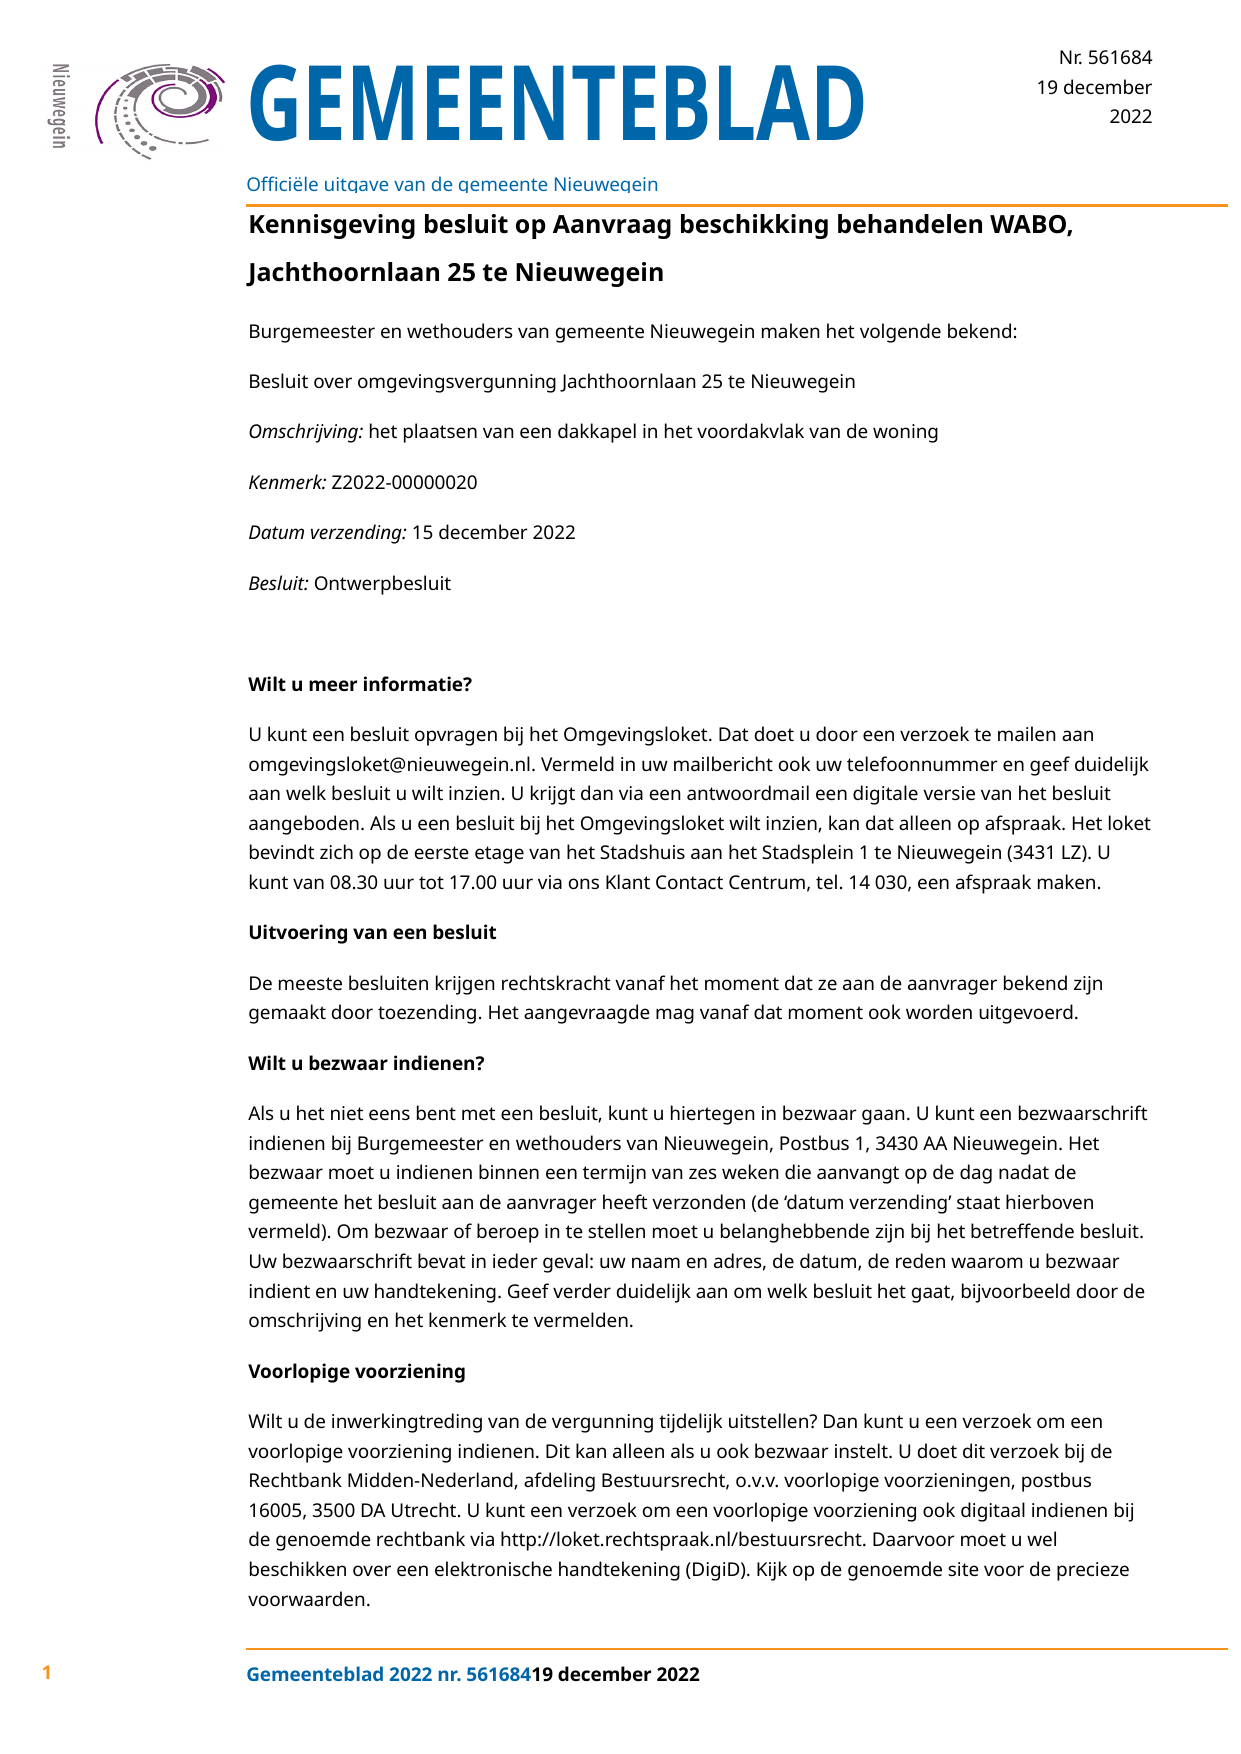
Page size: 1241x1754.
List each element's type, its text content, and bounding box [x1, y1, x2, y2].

text Besluit over omgevingsvergunning Jachthoornlaan 25 te Nieuwegein [248, 368, 1152, 394]
text U kunt een besluit opvragen bij het Omgevingsloket. Dat doet u door een verzoek te mailen aan omgevingsloket@nieuwegein.nl. Vermeld in uw mailbericht ook uw telefoonnummer en geef duidelijk aan welk besluit u wilt inzien. U krijgt dan via een antwoordmail een digitale versie van het besluit aangeboden. Als u een besluit bij het Omgevingsloket wilt inzien, kan dat alleen op afspraak. Het loket bevindt zich op de eerste etage van het Stadshuis aan het Stadsplein 1 te Nieuwegein (3431 LZ). U kunt van 08.30 uur tot 17.00 uur via ons Klant Contact Centrum, tel. 14 030, een afspraak maken. [248, 721, 1152, 895]
text Kenmerk: Z2022-00000020 [248, 469, 1152, 495]
text Besluit: Ontwerpbesluit [248, 570, 1152, 596]
text Omschrijving: het plaatsen van een dakkapel in het voordakvlak van de woning [248, 419, 1152, 444]
text Wilt u meer informatie? [248, 671, 1152, 697]
text Wilt u bezwaar indienen? [248, 1050, 1152, 1076]
text Uitvoering van een besluit [248, 919, 1152, 945]
text Wilt u de inwerkingtreding van de vergunning tijdelijk uitstellen? Dan kunt u een verzoek om een voorlopige voorziening indienen. Dit kan alleen als u ook bezwaar instelt. U doet dit verzoek bij de Rechtbank Midden-Nederland, afdeling Bestuursrecht, o.v.v. voorlopige voorzieningen, postbus 16005, 3500 DA Utrecht. U kunt een verzoek om een voorlopige voorziening ook digitaal indienen bij de genoemde rechtbank via http://loket.rechtspraak.nl/bestuursrecht. Daarvoor moet u wel beschikken over een elektronische handtekening (DigiD). Kijk op de genoemde site voor de precieze voorwaarden. [248, 1408, 1152, 1612]
text De meeste besluiten krijgen rechtskracht vanaf het moment dat ze aan de aanvrager bekend zijn gemaakt door toezending. Het aangevraagde mag vanaf dat moment ook worden uitgevoerd. [248, 970, 1152, 1025]
text Kennisgeving besluit op Aanvraag beschikking behandelen WABO, Jachthoornlaan 25 te Nieuwegein [248, 207, 1152, 288]
text Datum verzending: 15 december 2022 [248, 519, 1152, 545]
text Als u het niet eens bent met een besluit, kunt u hiertegen in bezwaar gaan. U kunt een bezwaarschrift indienen bij Burgemeester en wethouders van Nieuwegein, Postbus 1, 3430 AA Nieuwegein. Het bezwaar moet u indienen binnen een termijn van zes weken die aanvangt op de dag nadat de gemeente het besluit aan de aanvrager heeft verzonden (de ‘datum verzending’ staat hierboven vermeld). Om bezwaar of beroep in te stellen moet u belanghebbende zijn bij het betreffende besluit. Uw bezwaarschrift bevat in ieder geval: uw naam en adres, de datum, de reden waarom u bezwaar indient en uw handtekening. Geef verder duidelijk aan om welk besluit het gaat, bijvoorbeeld door de omschrijving en het kenmerk te vermelden. [248, 1100, 1152, 1333]
picture [41, 47, 231, 172]
text Voorlopige voorziening [248, 1358, 1152, 1384]
text Burgemeester en wethouders van gemeente Nieuwegein maken het volgende bekend: [248, 318, 1152, 344]
